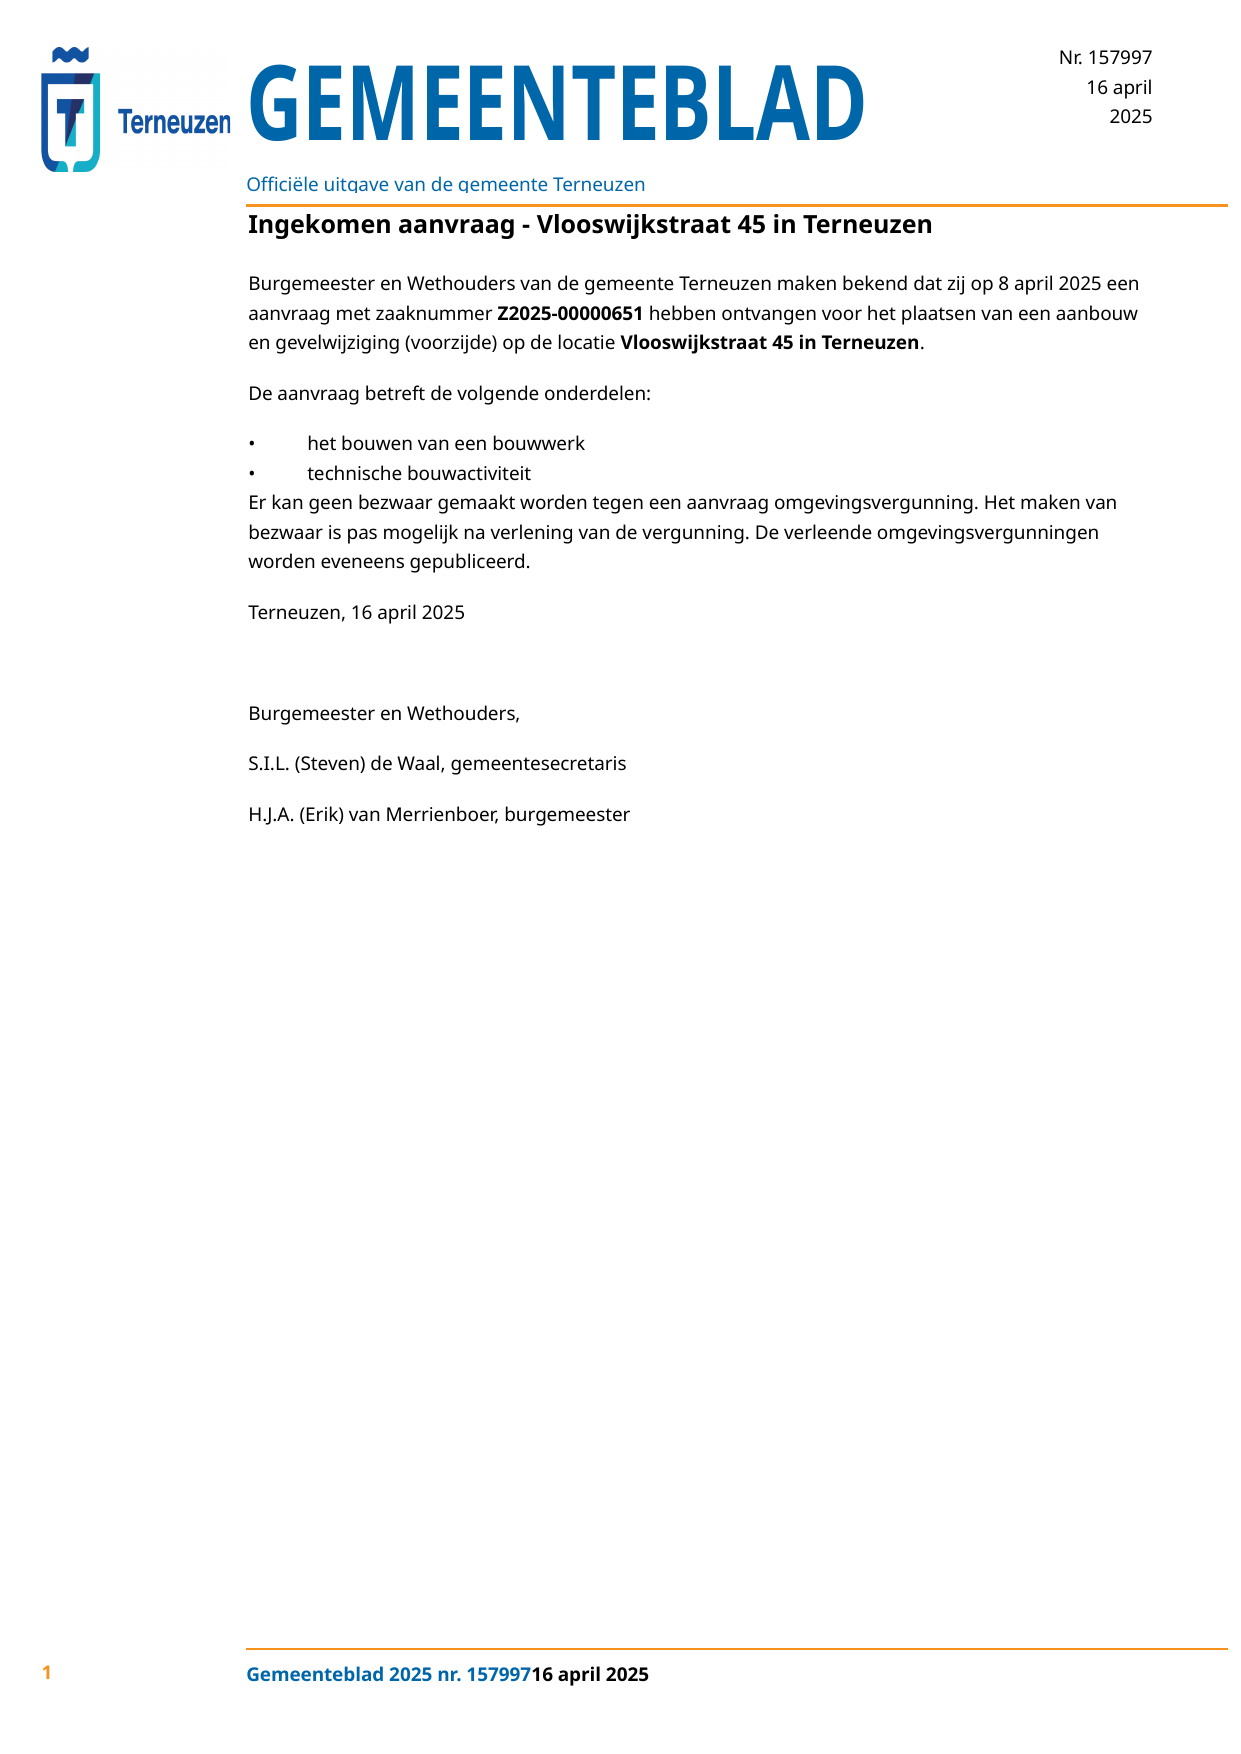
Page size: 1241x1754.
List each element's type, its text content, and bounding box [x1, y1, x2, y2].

list het bouwen van een bouwwerk [248, 430, 1152, 456]
text S.I.L. (Steven) de Waal, gemeentesecretaris [248, 750, 1152, 776]
picture [41, 47, 231, 172]
text H.J.A. (Erik) van Merrienboer, burgemeester [248, 801, 1152, 826]
text De aanvraag betreft de volgende onderdelen: [248, 380, 1152, 406]
text Er kan geen bezwaar gemaakt worden tegen een aanvraag omgevingsvergunning. Het maken van bezwaar is pas mogelijk na verlening van de vergunning. De verleende omgevingsvergunningen worden eveneens gepubliceerd. [248, 489, 1152, 574]
text Ingekomen aanvraag - Vlooswijkstraat 45 in Terneuzen [248, 207, 1152, 241]
text Burgemeester en Wethouders, [248, 700, 1152, 726]
list technische bouwactiviteit [248, 460, 1152, 486]
text Terneuzen, 16 april 2025 [248, 599, 1152, 625]
text Burgemeester en Wethouders van de gemeente Terneuzen maken bekend dat zij op 8 april 2025 een aanvraag met zaaknummer Z2025-00000651 hebben ontvangen voor het plaatsen van een aanbouw en gevelwijziging (voorzijde) op de locatie Vlooswijkstraat 45 in Terneuzen. [248, 270, 1152, 355]
